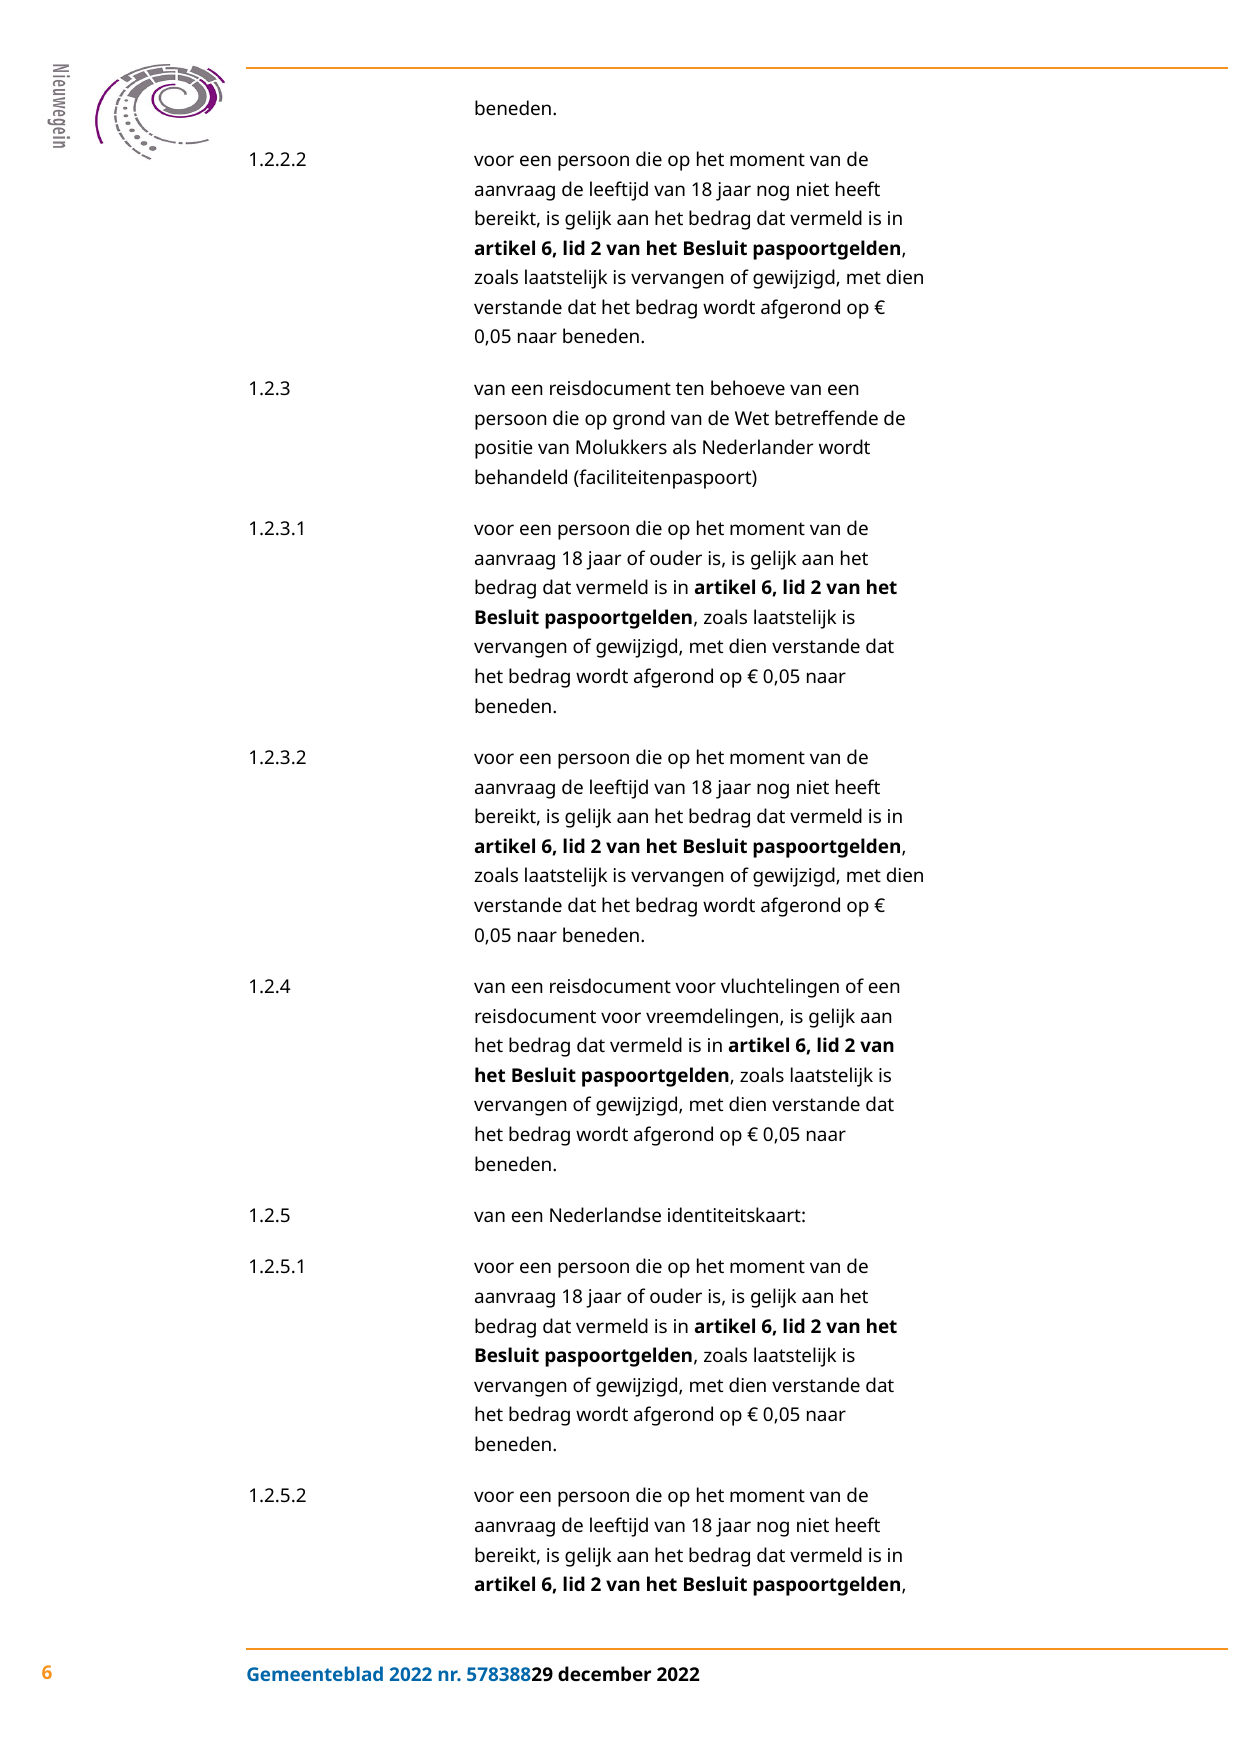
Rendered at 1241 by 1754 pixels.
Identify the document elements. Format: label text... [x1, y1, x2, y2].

table_cell [926, 1228, 1152, 1254]
table_cell [926, 1254, 1152, 1457]
table_cell [926, 1202, 1152, 1228]
table_cell [248, 1228, 474, 1254]
table_cell 1.2.5 [248, 1202, 474, 1228]
table_cell [474, 121, 926, 146]
table_cell [248, 948, 474, 973]
table_cell [248, 490, 474, 515]
table_cell [926, 1483, 1152, 1597]
table_cell beneden. [474, 95, 926, 121]
table_cell 1.2.4 [248, 973, 474, 1177]
table_cell voor een persoon die op het moment van de aanvraag 18 jaar of ouder is, is gelijk aan het bedrag dat vermeld is in artikel 6, lid 2 van het Besluit paspoortgelden, zoals laatstelijk is vervangen of gewijzigd, met dien verstande dat het bedrag wordt afgerond op € 0,05 naar beneden. [474, 1254, 926, 1457]
table_cell [926, 1177, 1152, 1202]
table_cell [248, 1457, 474, 1483]
table_cell [248, 95, 474, 121]
table_cell voor een persoon die op het moment van de aanvraag de leeftijd van 18 jaar nog niet heeft bereikt, is gelijk aan het bedrag dat vermeld is in artikel 6, lid 2 van het Besluit paspoortgelden, zoals laatstelijk is vervangen of gewijzigd, met dien verstande dat het bedrag wordt afgerond op € 0,05 naar beneden. [474, 146, 926, 349]
table_cell 1.2.2.2 [248, 146, 474, 349]
table_cell [926, 515, 1152, 719]
table_cell [248, 121, 474, 146]
table_cell [474, 948, 926, 973]
table_cell 1.2.3 [248, 375, 474, 490]
table_cell [474, 1457, 926, 1483]
table_cell [248, 350, 474, 375]
table_cell [474, 350, 926, 375]
table_cell van een Nederlandse identiteitskaart: [474, 1202, 926, 1228]
table_cell 1.2.3.2 [248, 744, 474, 948]
table_cell [926, 948, 1152, 973]
table_cell [926, 719, 1152, 744]
table_cell [926, 375, 1152, 490]
table_cell van een reisdocument ten behoeve van een persoon die op grond van de Wet betreffende de positie van Molukkers als Nederlander wordt behandeld (faciliteitenpaspoort) [474, 375, 926, 490]
table_cell voor een persoon die op het moment van de aanvraag de leeftijd van 18 jaar nog niet heeft bereikt, is gelijk aan het bedrag dat vermeld is in artikel 6, lid 2 van het Besluit paspoortgelden, zoals laatstelijk is vervangen of gewijzigd, met dien verstande dat het bedrag wordt afgerond op € 0,05 naar beneden. [474, 744, 926, 948]
table_cell [474, 719, 926, 744]
table_cell [926, 490, 1152, 515]
table_cell [926, 121, 1152, 146]
table_cell [926, 1457, 1152, 1483]
table_cell [926, 744, 1152, 948]
table_cell 1.2.3.1 [248, 515, 474, 719]
table_cell [926, 95, 1152, 121]
table_cell voor een persoon die op het moment van de aanvraag 18 jaar of ouder is, is gelijk aan het bedrag dat vermeld is in artikel 6, lid 2 van het Besluit paspoortgelden, zoals laatstelijk is vervangen of gewijzigd, met dien verstande dat het bedrag wordt afgerond op € 0,05 naar beneden. [474, 515, 926, 719]
table_cell [926, 350, 1152, 375]
table_cell 1.2.5.1 [248, 1254, 474, 1457]
table_cell [926, 146, 1152, 349]
picture [41, 47, 231, 172]
table_cell [926, 973, 1152, 1177]
table_cell [248, 1177, 474, 1202]
table_cell [474, 1228, 926, 1254]
table_cell [474, 490, 926, 515]
table_cell 1.2.5.2 [248, 1483, 474, 1597]
table_cell voor een persoon die op het moment van de aanvraag de leeftijd van 18 jaar nog niet heeft bereikt, is gelijk aan het bedrag dat vermeld is in artikel 6, lid 2 van het Besluit paspoortgelden, [474, 1483, 926, 1597]
table_cell [474, 1177, 926, 1202]
table_cell van een reisdocument voor vluchtelingen of een reisdocument voor vreemdelingen, is gelijk aan het bedrag dat vermeld is in artikel 6, lid 2 van het Besluit paspoortgelden, zoals laatstelijk is vervangen of gewijzigd, met dien verstande dat het bedrag wordt afgerond op € 0,05 naar beneden. [474, 973, 926, 1177]
table_cell [248, 719, 474, 744]
